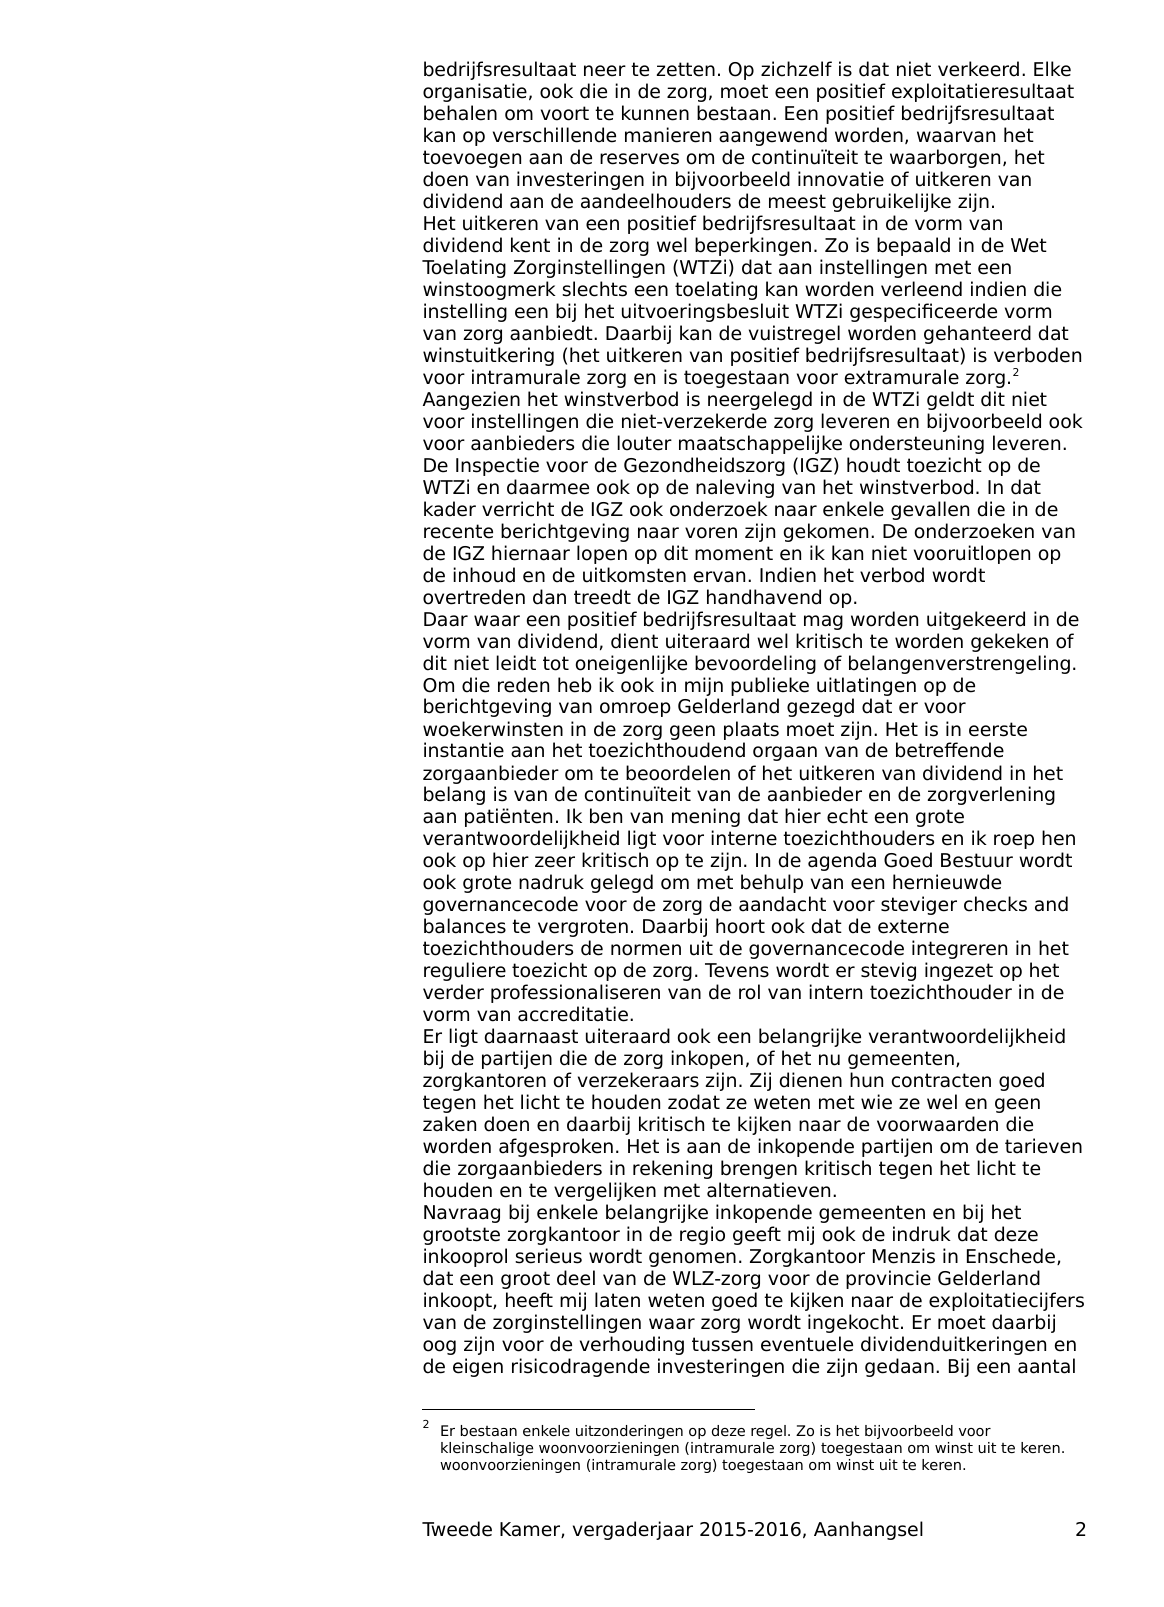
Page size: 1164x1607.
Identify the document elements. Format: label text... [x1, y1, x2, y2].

text Er bestaan enkele uitzonderingen op deze regel. Zo is het bijvoorbeeld voor kleinschalige woonvoorzieningen (intramurale zorg) toegestaan om winst uit te keren. woonvoorzieningen (intramurale zorg) toegestaan om winst uit te keren. [422, 1418, 1087, 1474]
text bedrijfsresultaat neer te zetten. Op zichzelf is dat niet verkeerd. Elke organisatie, ook die in de zorg, moet een positief exploitatieresultaat behalen om voort te kunnen bestaan. Een positief bedrijfsresultaat kan op verschillende manieren aangewend worden, waarvan het toevoegen aan de reserves om de continuïteit te waarborgen, het doen van investeringen in bijvoorbeeld innovatie of uitkeren van dividend aan de aandeelhouders de meest gebruikelijke zijn. [422, 59, 1087, 213]
text Daar waar een positief bedrijfsresultaat mag worden uitgekeerd in de vorm van dividend, dient uiteraard wel kritisch te worden gekeken of dit niet leidt tot oneigenlijke bevoordeling of belangenverstrengeling. Om die reden heb ik ook in mijn publieke uitlatingen op de berichtgeving van omroep Gelderland gezegd dat er voor woekerwinsten in de zorg geen plaats moet zijn. Het is in eerste instantie aan het toezichthoudend orgaan van de betreffende zorgaanbieder om te beoordelen of het uitkeren van dividend in het belang is van de continuïteit van de aanbieder en de zorgverlening aan patiënten. Ik ben van mening dat hier echt een grote verantwoordelijkheid ligt voor interne toezichthouders en ik roep hen ook op hier zeer kritisch op te zijn. In de agenda Goed Bestuur wordt ook grote nadruk gelegd om met behulp van een hernieuwde governancecode voor de zorg de aandacht voor steviger checks and balances te vergroten. Daarbij hoort ook dat de externe toezichthouders de normen uit de governancecode integreren in het reguliere toezicht op de zorg. Tevens wordt er stevig ingezet op het verder professionaliseren van de rol van intern toezichthouder in de vorm van accreditatie. [422, 608, 1087, 1026]
text Het uitkeren van een positief bedrijfsresultaat in de vorm van dividend kent in de zorg wel beperkingen. Zo is bepaald in de Wet Toelating Zorginstellingen (WTZi) dat aan instellingen met een winstoogmerk slechts een toelating kan worden verleend indien die instelling een bij het uitvoeringsbesluit WTZi gespecificeerde vorm van zorg aanbiedt. Daarbij kan de vuistregel worden gehanteerd dat winstuitkering (het uitkeren van positief bedrijfsresultaat) is verboden voor intramurale zorg en is toegestaan voor extramurale zorg. Aangezien het winstverbod is neergelegd in de WTZi geldt dit niet voor instellingen die niet-verzekerde zorg leveren en bijvoorbeeld ook voor aanbieders die louter maatschappelijke ondersteuning leveren. [422, 213, 1087, 455]
text Er ligt daarnaast uiteraard ook een belangrijke verantwoordelijkheid bij de partijen die de zorg inkopen, of het nu gemeenten, zorgkantoren of verzekeraars zijn. Zij dienen hun contracten goed tegen het licht te houden zodat ze weten met wie ze wel en geen zaken doen en daarbij kritisch te kijken naar de voorwaarden die worden afgesproken. Het is aan de inkopende partijen om de tarieven die zorgaanbieders in rekening brengen kritisch tegen het licht te houden en te vergelijken met alternatieven. [422, 1026, 1087, 1202]
text De Inspectie voor de Gezondheidszorg (IGZ) houdt toezicht op de WTZi en daarmee ook op de naleving van het winstverbod. In dat kader verricht de IGZ ook onderzoek naar enkele gevallen die in de recente berichtgeving naar voren zijn gekomen. De onderzoeken van de IGZ hiernaar lopen op dit moment en ik kan niet vooruitlopen op de inhoud en de uitkomsten ervan. Indien het verbod wordt overtreden dan treedt de IGZ handhavend op. [422, 455, 1087, 608]
text Navraag bij enkele belangrijke inkopende gemeenten en bij het grootste zorgkantoor in de regio geeft mij ook de indruk dat deze inkooprol serieus wordt genomen. Zorgkantoor Menzis in Enschede, dat een groot deel van de WLZ-zorg voor de provincie Gelderland inkoopt, heeft mij laten weten goed te kijken naar de exploitatiecijfers van de zorginstellingen waar zorg wordt ingekocht. Er moet daarbij oog zijn voor de verhouding tussen eventuele dividenduitkeringen en de eigen risicodragende investeringen die zijn gedaan. Bij een aantal [422, 1202, 1087, 1378]
